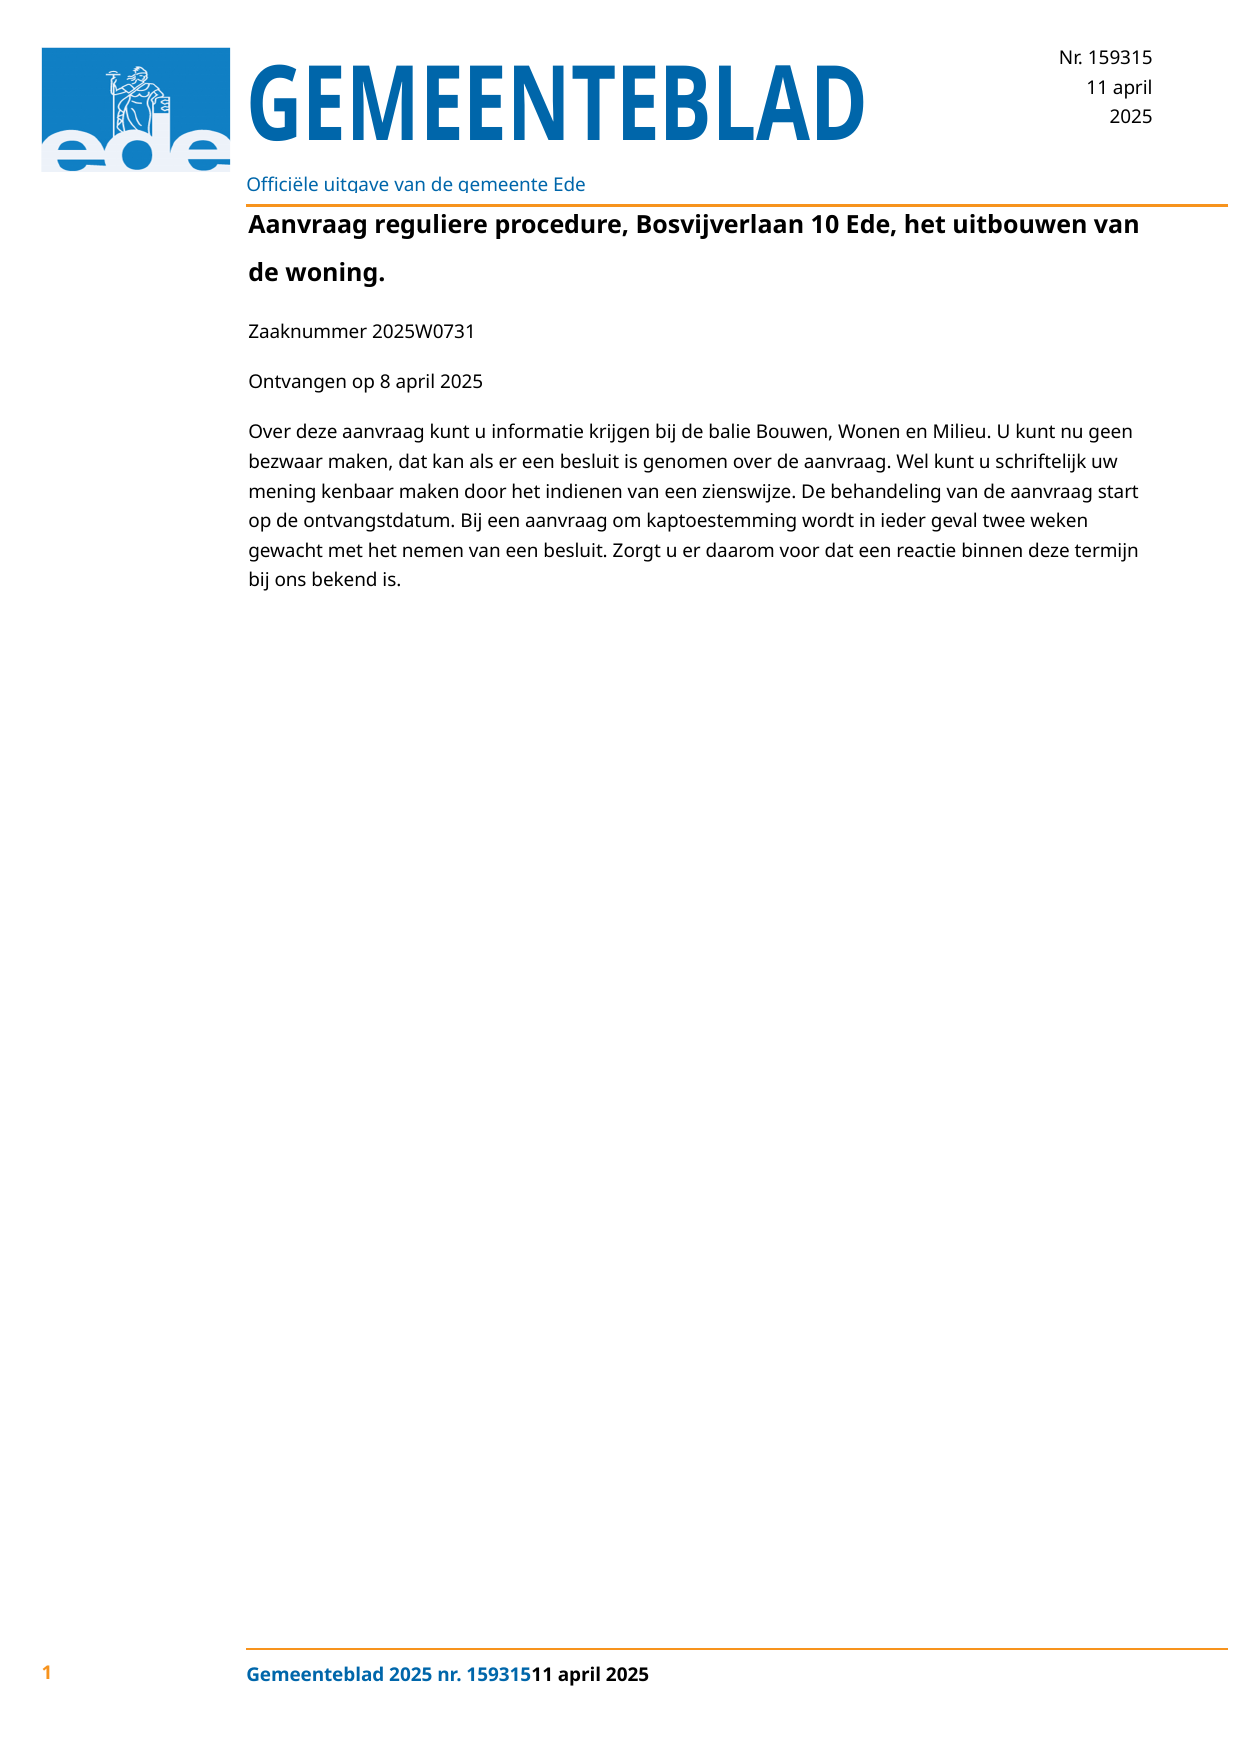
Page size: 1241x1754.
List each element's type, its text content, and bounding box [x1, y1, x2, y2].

text Aanvraag reguliere procedure, Bosvijverlaan 10 Ede, het uitbouwen van de woning. [248, 207, 1152, 288]
text Over deze aanvraag kunt u informatie krijgen bij de balie Bouwen, Wonen en Milieu. U kunt nu geen bezwaar maken, dat kan als er een besluit is genomen over de aanvraag. Wel kunt u schriftelijk uw mening kenbaar maken door het indienen van een zienswijze. De behandeling van de aanvraag start op de ontvangstdatum. Bij een aanvraag om kaptoestemming wordt in ieder geval twee weken gewacht met het nemen van een besluit. Zorgt u er daarom voor dat een reactie binnen deze termijn bij ons bekend is. [248, 419, 1152, 592]
text Zaaknummer 2025W0731 [248, 318, 1152, 344]
picture [41, 47, 231, 172]
text Ontvangen op 8 april 2025 [248, 368, 1152, 394]
